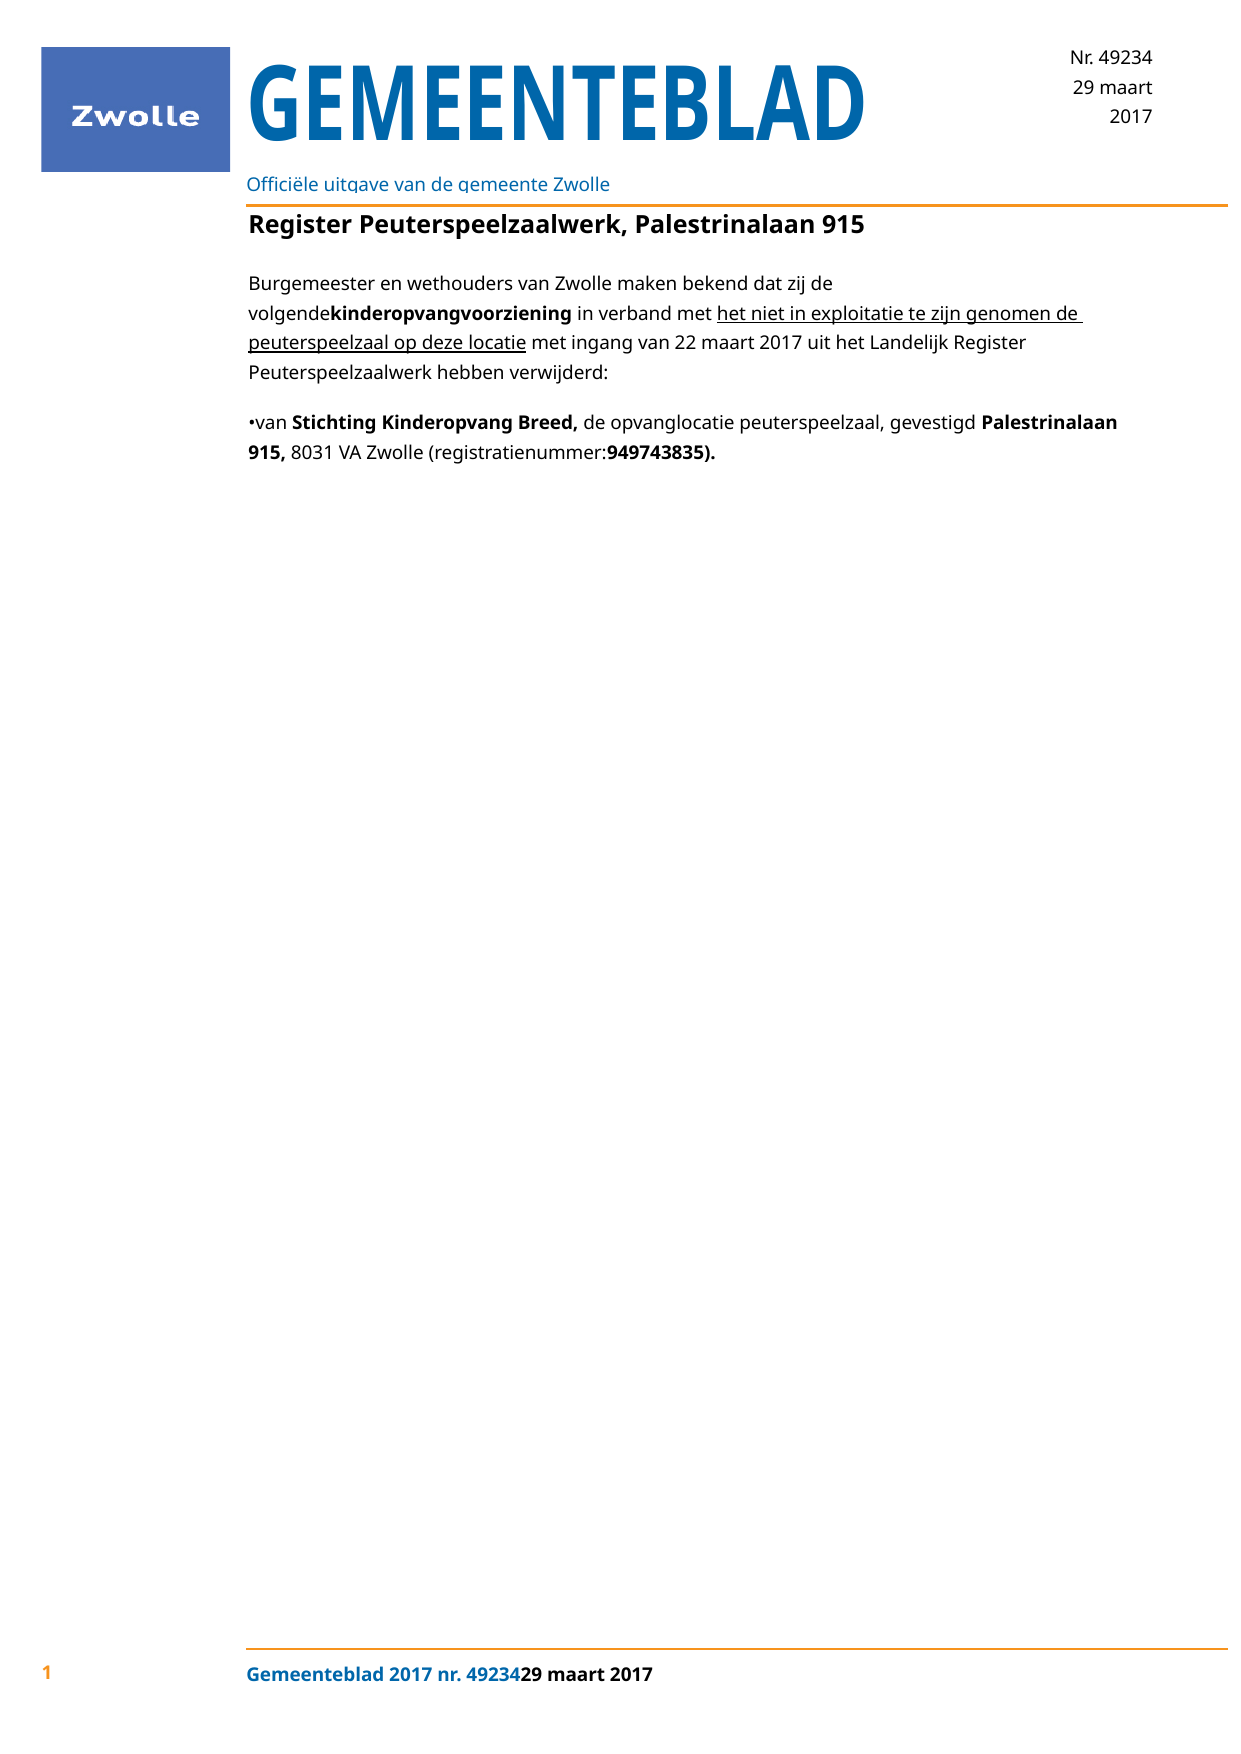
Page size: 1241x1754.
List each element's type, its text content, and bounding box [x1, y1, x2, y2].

picture [41, 47, 231, 172]
text •van Stichting Kinderopvang Breed, de opvanglocatie peuterspeelzaal, gevestigd Palestrinalaan 915, 8031 VA Zwolle (registratienummer:949743835). [248, 409, 1152, 465]
text Burgemeester en wethouders van Zwolle maken bekend dat zij de volgendekinderopvangvoorziening in verband met het niet in exploitatie te zijn genomen de peuterspeelzaal op deze locatie met ingang van 22 maart 2017 uit het Landelijk Register Peuterspeelzaalwerk hebben verwijderd: [248, 270, 1152, 385]
text Register Peuterspeelzaalwerk, Palestrinalaan 915 [248, 207, 1152, 241]
